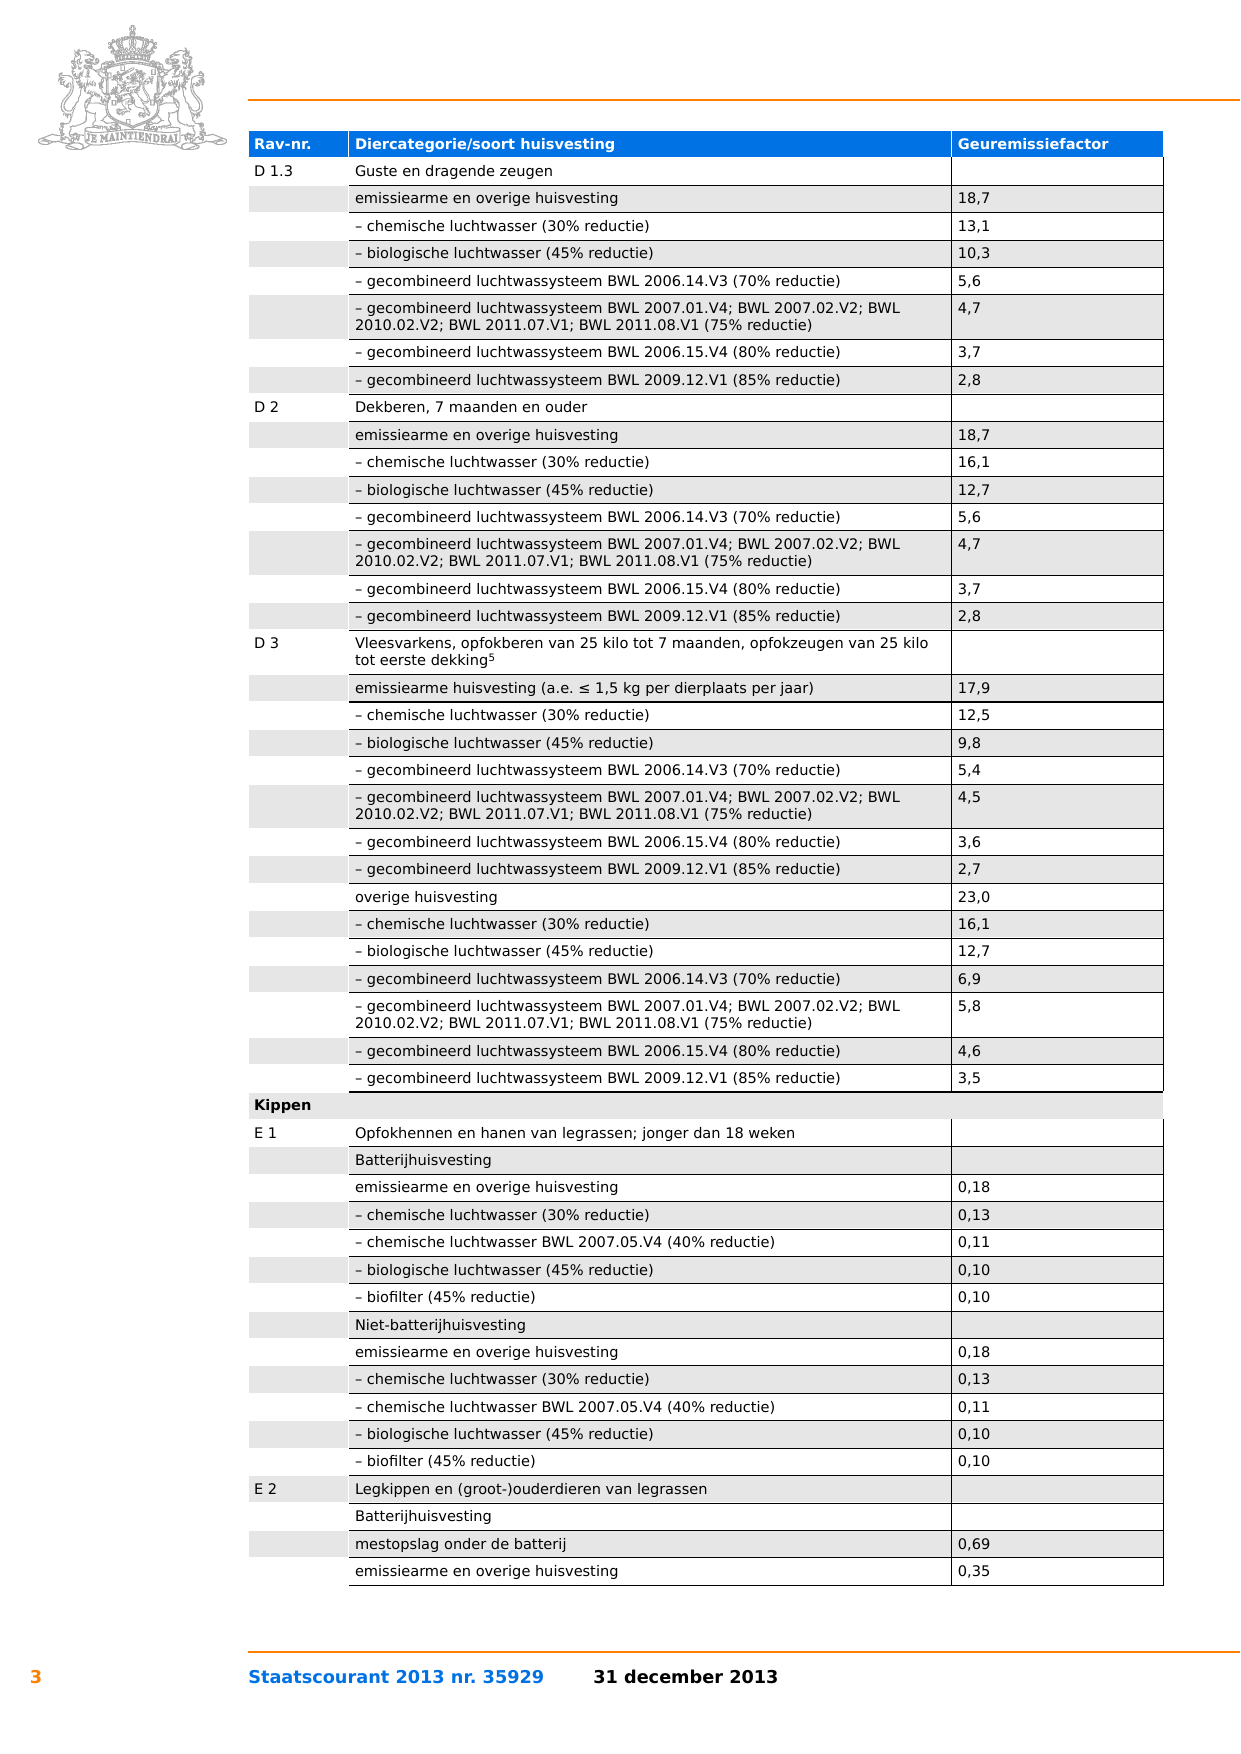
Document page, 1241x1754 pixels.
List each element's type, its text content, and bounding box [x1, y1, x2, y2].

table_cell Batterijhuisvesting [349, 1504, 951, 1530]
table_cell [952, 158, 1163, 185]
table_cell Opfokhennen en hanen van legrassen; jonger dan 18 weken [349, 1120, 951, 1146]
table_cell D 1.3 [249, 158, 348, 185]
table_cell [952, 1504, 1163, 1530]
table_cell – gecombineerd luchtwassysteem BWL 2007.01.V4; BWL 2007.02.V2; BWL 2010.02.V2; BWL 2011.07.V1; BWL 2011.08.V1 (75% reductie) [349, 531, 951, 575]
table_cell – gecombineerd luchtwassysteem BWL 2006.14.V3 (70% reductie) [349, 268, 951, 294]
table_cell 23,0 [952, 884, 1163, 910]
table_cell [952, 1476, 1163, 1502]
table_cell 5,8 [952, 993, 1163, 1037]
table_cell – biologische luchtwasser (45% reductie) [349, 939, 951, 965]
table_cell Niet-batterijhuisvesting [349, 1312, 951, 1338]
table_cell – gecombineerd luchtwassysteem BWL 2007.01.V4; BWL 2007.02.V2; BWL 2010.02.V2; BWL 2011.07.V1; BWL 2011.08.V1 (75% reductie) [349, 785, 951, 828]
table_cell – gecombineerd luchtwassysteem BWL 2009.12.V1 (85% reductie) [349, 856, 951, 883]
table_cell – biofilter (45% reductie) [349, 1449, 951, 1475]
table_cell [249, 939, 348, 965]
table_cell 5,4 [952, 757, 1163, 783]
table_cell 5,6 [952, 504, 1163, 530]
table_cell – gecombineerd luchtwassysteem BWL 2009.12.V1 (85% reductie) [349, 367, 951, 393]
table_cell 0,35 [952, 1558, 1163, 1584]
table_cell 0,13 [952, 1202, 1163, 1228]
table_cell 0,11 [952, 1394, 1163, 1420]
table_cell 0,10 [952, 1421, 1163, 1448]
table_cell 4,7 [952, 295, 1163, 339]
table_cell emissiearme huisvesting (a.e. ≤ 1,5 kg per dierplaats per jaar) [349, 675, 951, 701]
table_cell [249, 340, 348, 366]
table_cell D 2 [249, 395, 348, 421]
table_cell 16,1 [952, 911, 1163, 937]
table_cell [249, 186, 348, 212]
table_header Geuremissiefactor [952, 131, 1163, 157]
table_cell [249, 856, 348, 883]
table_cell [249, 268, 348, 294]
table_cell – gecombineerd luchtwassysteem BWL 2006.15.V4 (80% reductie) [349, 340, 951, 366]
table_cell 3,5 [952, 1065, 1163, 1091]
table_cell 12,7 [952, 939, 1163, 965]
table_cell [249, 1558, 348, 1584]
table_cell [249, 241, 348, 267]
table_cell [249, 1257, 348, 1283]
table_cell – biologische luchtwasser (45% reductie) [349, 241, 951, 267]
table_cell [249, 829, 348, 855]
table_cell 2,7 [952, 856, 1163, 883]
table_cell [249, 1284, 348, 1311]
table_cell 3,7 [952, 340, 1163, 366]
table_cell [249, 1421, 348, 1448]
table_cell 13,1 [952, 213, 1163, 239]
table_cell 5,6 [952, 268, 1163, 294]
table_cell [249, 1230, 348, 1256]
table_cell – biofilter (45% reductie) [349, 1284, 951, 1311]
table_cell [249, 367, 348, 393]
table_cell – chemische luchtwasser (30% reductie) [349, 703, 951, 729]
table_cell – biologische luchtwasser (45% reductie) [349, 1257, 951, 1283]
table_cell – chemische luchtwasser (30% reductie) [349, 1202, 951, 1228]
table_cell – gecombineerd luchtwassysteem BWL 2007.01.V4; BWL 2007.02.V2; BWL 2010.02.V2; BWL 2011.07.V1; BWL 2011.08.V1 (75% reductie) [349, 295, 951, 339]
table_cell emissiearme en overige huisvesting [349, 1558, 951, 1584]
table_cell [249, 504, 348, 530]
table_cell 3,7 [952, 576, 1163, 602]
table_cell 16,1 [952, 449, 1163, 476]
table_cell [249, 884, 348, 910]
table_cell [249, 213, 348, 239]
table_cell [249, 785, 348, 828]
table_cell – chemische luchtwasser (30% reductie) [349, 213, 951, 239]
table_cell – gecombineerd luchtwassysteem BWL 2006.14.V3 (70% reductie) [349, 757, 951, 783]
table_cell – gecombineerd luchtwassysteem BWL 2009.12.V1 (85% reductie) [349, 1065, 951, 1091]
table_cell [249, 1394, 348, 1420]
table_cell Batterijhuisvesting [349, 1147, 951, 1174]
table_cell 18,7 [952, 186, 1163, 212]
table_cell 6,9 [952, 966, 1163, 992]
table_cell 4,6 [952, 1038, 1163, 1064]
table_cell [249, 1312, 348, 1338]
table_cell E 2 [249, 1476, 348, 1502]
table_cell [952, 1312, 1163, 1338]
table_cell – chemische luchtwasser (30% reductie) [349, 449, 951, 476]
table_cell [249, 1202, 348, 1228]
table_cell emissiearme en overige huisvesting [349, 1175, 951, 1201]
table_cell [249, 675, 348, 701]
table_cell emissiearme en overige huisvesting [349, 422, 951, 448]
table_cell 4,7 [952, 531, 1163, 575]
table_cell – biologische luchtwasser (45% reductie) [349, 477, 951, 503]
table_cell [249, 295, 348, 339]
table_cell [249, 1366, 348, 1393]
table_cell 3,6 [952, 829, 1163, 855]
table_cell 12,7 [952, 477, 1163, 503]
table_cell Guste en dragende zeugen [349, 158, 951, 185]
table_cell – biologische luchtwasser (45% reductie) [349, 1421, 951, 1448]
table_cell Vleesvarkens, opfokberen van 25 kilo tot 7 maanden, opfokzeugen van 25 kilo tot eerste dekking5 [349, 631, 951, 674]
table_cell [249, 1038, 348, 1064]
table_cell [249, 1339, 348, 1365]
table_cell – gecombineerd luchtwassysteem BWL 2006.14.V3 (70% reductie) [349, 504, 951, 530]
table_cell – gecombineerd luchtwassysteem BWL 2006.15.V4 (80% reductie) [349, 829, 951, 855]
table_cell 12,5 [952, 703, 1163, 729]
table_cell mestopslag onder de batterij [349, 1531, 951, 1557]
table_cell – chemische luchtwasser (30% reductie) [349, 911, 951, 937]
table_cell 0,18 [952, 1175, 1163, 1201]
table_cell [249, 1504, 348, 1530]
table_cell [249, 1147, 348, 1174]
table_cell – biologische luchtwasser (45% reductie) [349, 730, 951, 756]
table_cell overige huisvesting [349, 884, 951, 910]
table_cell [952, 395, 1163, 421]
table_cell 0,11 [952, 1230, 1163, 1256]
table_cell 2,8 [952, 603, 1163, 629]
table_cell [952, 631, 1163, 674]
table_cell D 3 [249, 631, 348, 674]
table_cell [249, 1531, 348, 1557]
table_cell [249, 449, 348, 476]
table_cell 0,18 [952, 1339, 1163, 1365]
table_cell Kippen [249, 1093, 1163, 1119]
table_cell 18,7 [952, 422, 1163, 448]
table_cell [952, 1120, 1163, 1146]
table_cell – gecombineerd luchtwassysteem BWL 2006.15.V4 (80% reductie) [349, 1038, 951, 1064]
table_cell 9,8 [952, 730, 1163, 756]
table_cell [952, 1147, 1163, 1174]
table_cell [249, 911, 348, 937]
picture [38, 25, 227, 150]
table_cell 0,10 [952, 1257, 1163, 1283]
table_cell [249, 703, 348, 729]
table_cell 0,10 [952, 1284, 1163, 1311]
table_cell – gecombineerd luchtwassysteem BWL 2009.12.V1 (85% reductie) [349, 603, 951, 629]
table_cell E 1 [249, 1120, 348, 1146]
table_cell 0,13 [952, 1366, 1163, 1393]
table_cell [249, 757, 348, 783]
table_cell [249, 993, 348, 1037]
table_cell – gecombineerd luchtwassysteem BWL 2007.01.V4; BWL 2007.02.V2; BWL 2010.02.V2; BWL 2011.07.V1; BWL 2011.08.V1 (75% reductie) [349, 993, 951, 1037]
table_header Rav-nr. [249, 131, 348, 157]
table_cell Dekberen, 7 maanden en ouder [349, 395, 951, 421]
table_cell – gecombineerd luchtwassysteem BWL 2006.14.V3 (70% reductie) [349, 966, 951, 992]
table_cell Legkippen en (groot-)ouderdieren van legrassen [349, 1476, 951, 1502]
table_cell emissiearme en overige huisvesting [349, 186, 951, 212]
table_cell 0,10 [952, 1449, 1163, 1475]
table_cell [249, 1449, 348, 1475]
table_cell [249, 966, 348, 992]
table_cell [249, 477, 348, 503]
table_cell – chemische luchtwasser BWL 2007.05.V4 (40% reductie) [349, 1230, 951, 1256]
table_cell [249, 730, 348, 756]
table_cell [249, 1175, 348, 1201]
table_cell – chemische luchtwasser (30% reductie) [349, 1366, 951, 1393]
table_cell 0,69 [952, 1531, 1163, 1557]
table_cell 2,8 [952, 367, 1163, 393]
table_cell [249, 422, 348, 448]
table_cell [249, 1065, 348, 1091]
table_cell 17,9 [952, 675, 1163, 701]
table_cell [249, 531, 348, 575]
table_cell [249, 603, 348, 629]
table_cell 4,5 [952, 785, 1163, 828]
table_cell 10,3 [952, 241, 1163, 267]
table_cell emissiearme en overige huisvesting [349, 1339, 951, 1365]
table_cell – chemische luchtwasser BWL 2007.05.V4 (40% reductie) [349, 1394, 951, 1420]
table_cell – gecombineerd luchtwassysteem BWL 2006.15.V4 (80% reductie) [349, 576, 951, 602]
table_header Diercategorie/soort huisvesting [349, 131, 951, 157]
table_cell [249, 576, 348, 602]
